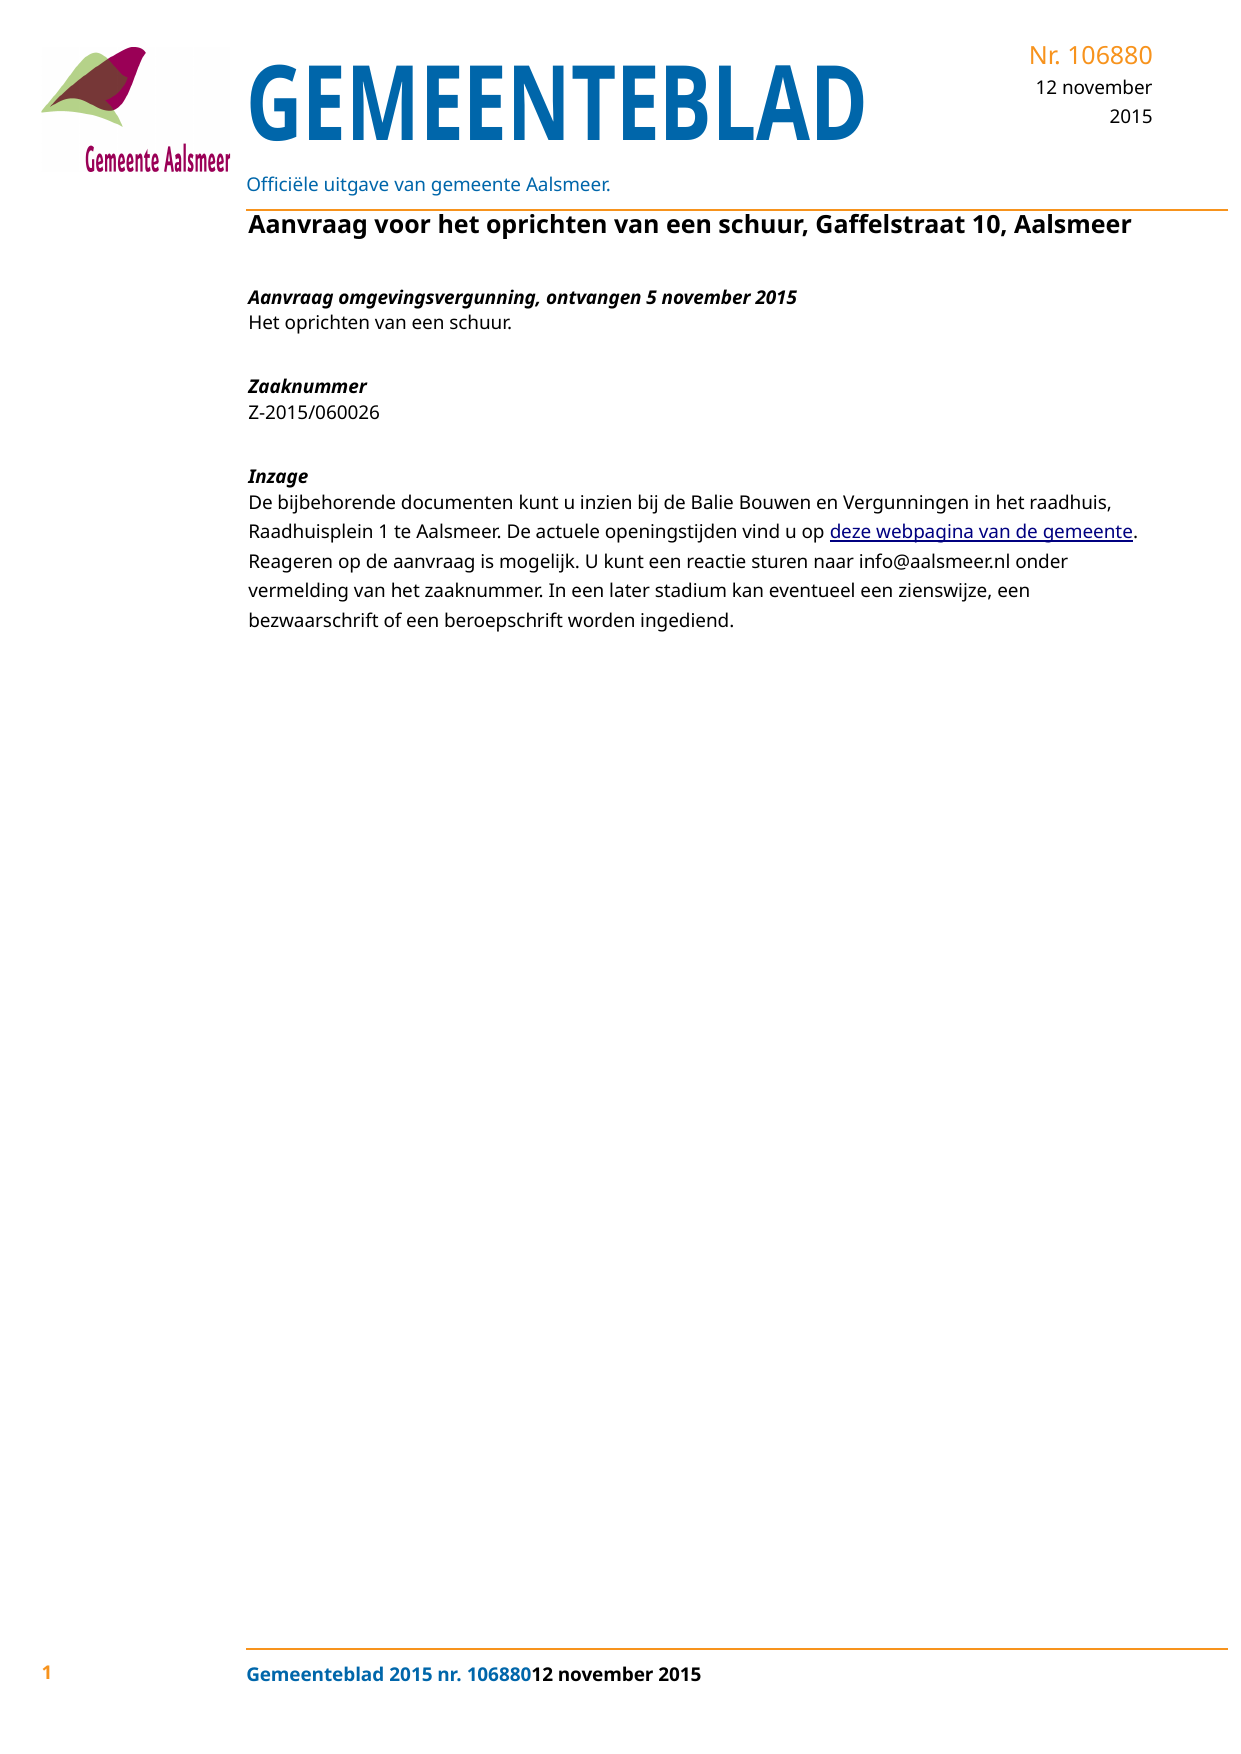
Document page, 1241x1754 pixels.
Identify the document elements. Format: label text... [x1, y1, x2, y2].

text Z-2015/060026 [248, 399, 1152, 425]
picture [41, 47, 231, 172]
text Het oprichten van een schuur. [248, 309, 1152, 335]
text Zaaknummer [248, 373, 1152, 399]
text Aanvraag omgevingsvergunning, ontvangen 5 november 2015 [248, 284, 1152, 309]
text Inzage [248, 463, 1152, 489]
text De bijbehorende documenten kunt u inzien bij de Balie Bouwen en Vergunningen in het raadhuis, Raadhuisplein 1 te Aalsmeer. De actuele openingstijden vind u op deze webpagina van de gemeente. Reageren op de aanvraag is mogelijk. U kunt een reactie sturen naar info@aalsmeer.nl onder vermelding van het zaaknummer. In een later stadium kan eventueel een zienswijze, een bezwaarschrift of een beroepschrift worden ingediend. [248, 489, 1152, 633]
text ​ [248, 658, 1152, 683]
text Aanvraag voor het oprichten van een schuur, Gaffelstraat 10, Aalsmeer [248, 211, 1152, 241]
